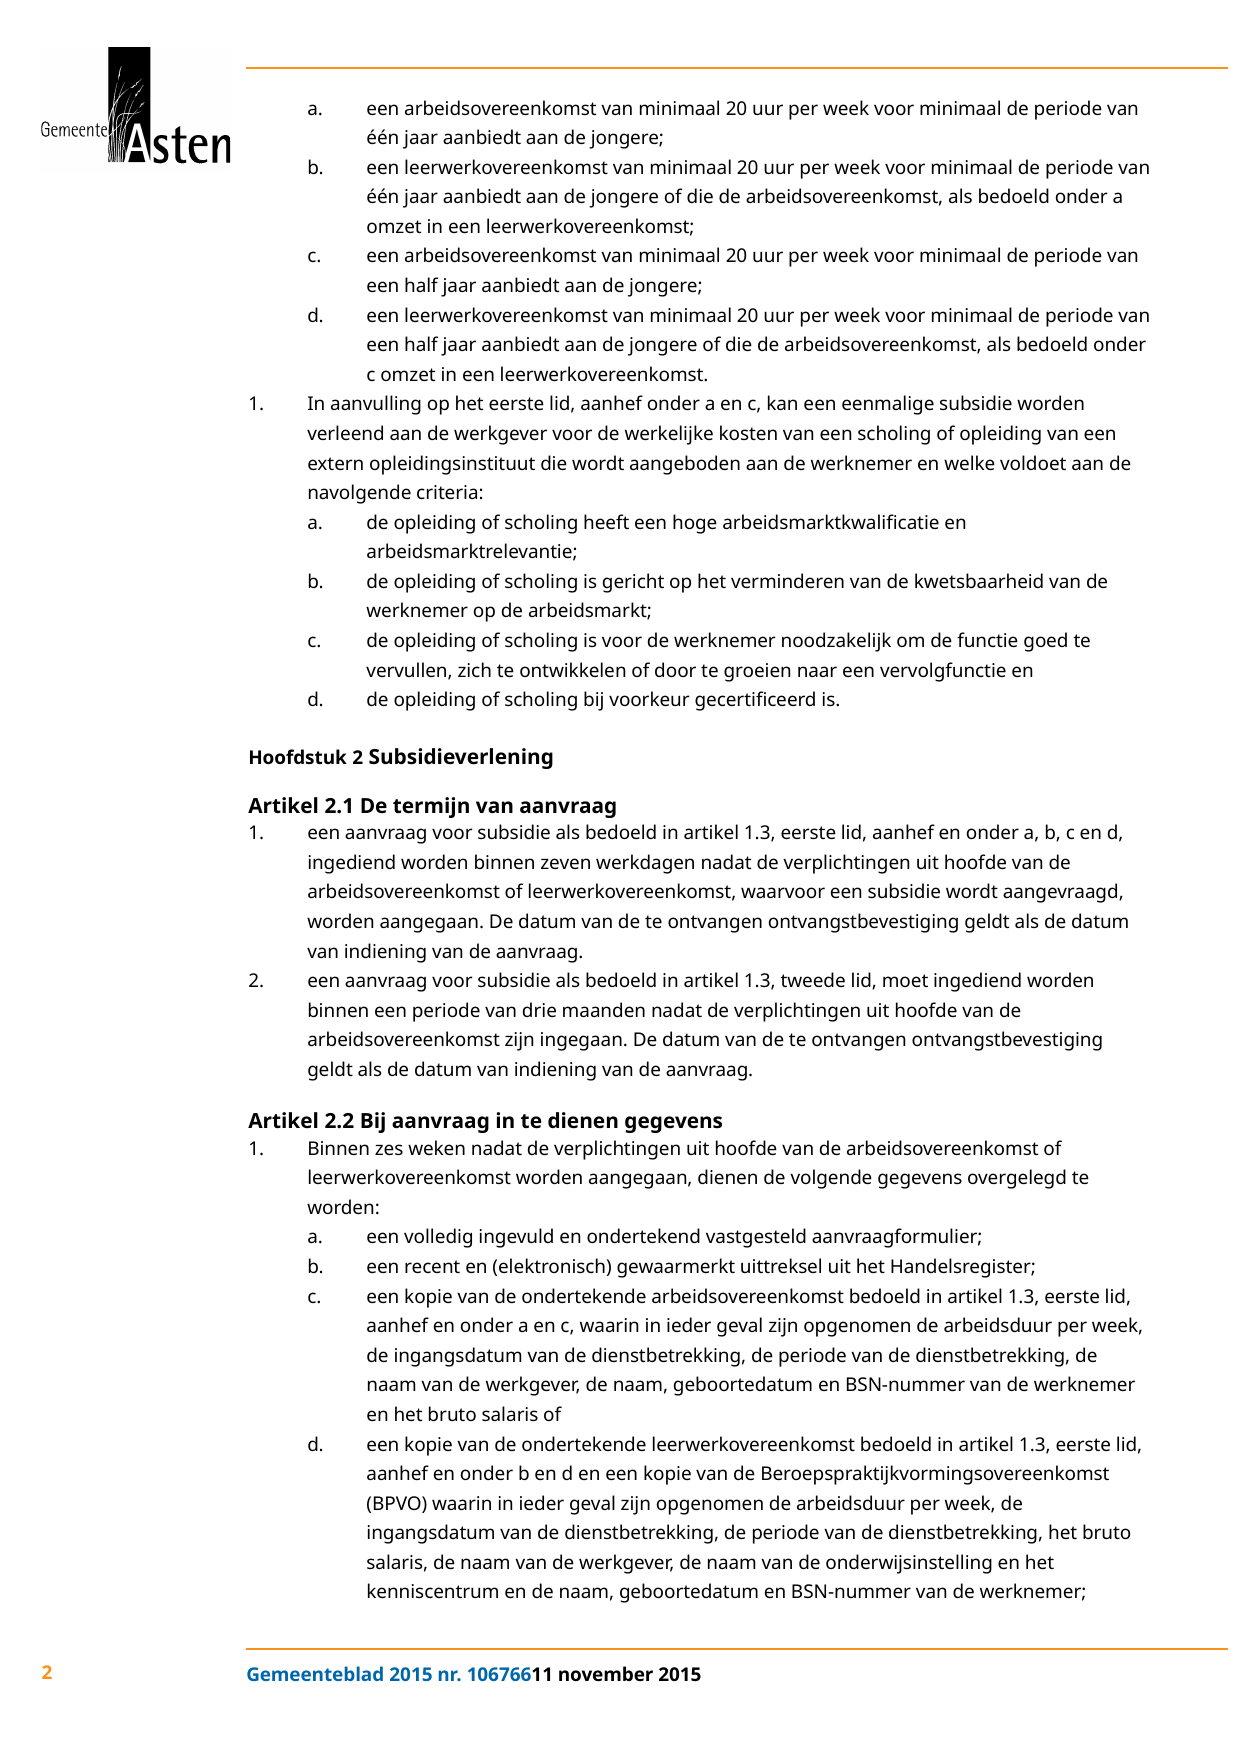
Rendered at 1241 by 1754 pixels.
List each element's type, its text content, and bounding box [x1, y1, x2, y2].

text Artikel 2.1 De termijn van aanvraag [248, 791, 1152, 819]
list de opleiding of scholing is voor de werknemer noodzakelijk om de functie goed te vervullen, zich te ontwikkelen of door te groeien naar een vervolgfunctie en [307, 627, 1152, 683]
text Artikel 2.2 Bij aanvraag in te dienen gegevens [248, 1107, 1152, 1135]
list een volledig ingevuld en ondertekend vastgesteld aanvraagformulier; [307, 1224, 1152, 1249]
list een kopie van de ondertekende leerwerkovereenkomst bedoeld in artikel 1.3, eerste lid, aanhef en onder b en d en een kopie van de Beroepspraktijkvormingsovereenkomst (BPVO) waarin in ieder geval zijn opgenomen de arbeidsduur per week, de ingangsdatum van de dienstbetrekking, de periode van de dienstbetrekking, het bruto salaris, de naam van de werkgever, de naam van de onderwijsinstelling en het kenniscentrum en de naam, geboortedatum en BSN-nummer van de werknemer; [307, 1431, 1152, 1604]
list een arbeidsovereenkomst van minimaal 20 uur per week voor minimaal de periode van één jaar aanbiedt aan de jongere; [307, 95, 1152, 150]
picture [41, 47, 231, 172]
list een aanvraag voor subsidie als bedoeld in artikel 1.3, eerste lid, aanhef en onder a, b, c en d, ingediend worden binnen zeven werkdagen nadat de verplichtingen uit hoofde van de arbeidsovereenkomst of leerwerkovereenkomst, waarvoor een subsidie wordt aangevraagd, worden aangegaan. De datum van de te ontvangen ontvangstbevestiging geldt als de datum van indiening van de aanvraag. [248, 819, 1152, 963]
list een arbeidsovereenkomst van minimaal 20 uur per week voor minimaal de periode van een half jaar aanbiedt aan de jongere; [307, 243, 1152, 298]
list een recent en (elektronisch) gewaarmerkt uittreksel uit het Handelsregister; [307, 1253, 1152, 1279]
list de opleiding of scholing heeft een hoge arbeidsmarktkwalificatie en arbeidsmarktrelevantie; [307, 509, 1152, 564]
list een kopie van de ondertekende arbeidsovereenkomst bedoeld in artikel 1.3, eerste lid, aanhef en onder a en c, waarin in ieder geval zijn opgenomen de arbeidsduur per week, de ingangsdatum van de dienstbetrekking, de periode van de dienstbetrekking, de naam van de werkgever, de naam, geboortedatum en BSN-nummer van de werknemer en het bruto salaris of [307, 1283, 1152, 1427]
list een leerwerkovereenkomst van minimaal 20 uur per week voor minimaal de periode van één jaar aanbiedt aan de jongere of die de arbeidsovereenkomst, als bedoeld onder a omzet in een leerwerkovereenkomst; [307, 154, 1152, 239]
list de opleiding of scholing bij voorkeur gecertificeerd is. [307, 686, 1152, 712]
list Binnen zes weken nadat de verplichtingen uit hoofde van de arbeidsovereenkomst of leerwerkovereenkomst worden aangegaan, dienen de volgende gegevens overgelegd te worden: [248, 1135, 1152, 1220]
list een aanvraag voor subsidie als bedoeld in artikel 1.3, tweede lid, moet ingediend worden binnen een periode van drie maanden nadat de verplichtingen uit hoofde van de arbeidsovereenkomst zijn ingegaan. De datum van de te ontvangen ontvangstbevestiging geldt als de datum van indiening van de aanvraag. [248, 967, 1152, 1082]
list de opleiding of scholing is gericht op het verminderen van de kwetsbaarheid van de werknemer op de arbeidsmarkt; [307, 568, 1152, 623]
list In aanvulling op het eerste lid, aanhef onder a en c, kan een eenmalige subsidie worden verleend aan de werkgever voor de werkelijke kosten van een scholing of opleiding van een extern opleidingsinstituut die wordt aangeboden aan de werknemer en welke voldoet aan de navolgende criteria: [248, 391, 1152, 505]
list een leerwerkovereenkomst van minimaal 20 uur per week voor minimaal de periode van een half jaar aanbiedt aan de jongere of die de arbeidsovereenkomst, als bedoeld onder c omzet in een leerwerkovereenkomst. [307, 302, 1152, 387]
text Hoofdstuk 2 Subsidieverlening [248, 742, 1152, 770]
